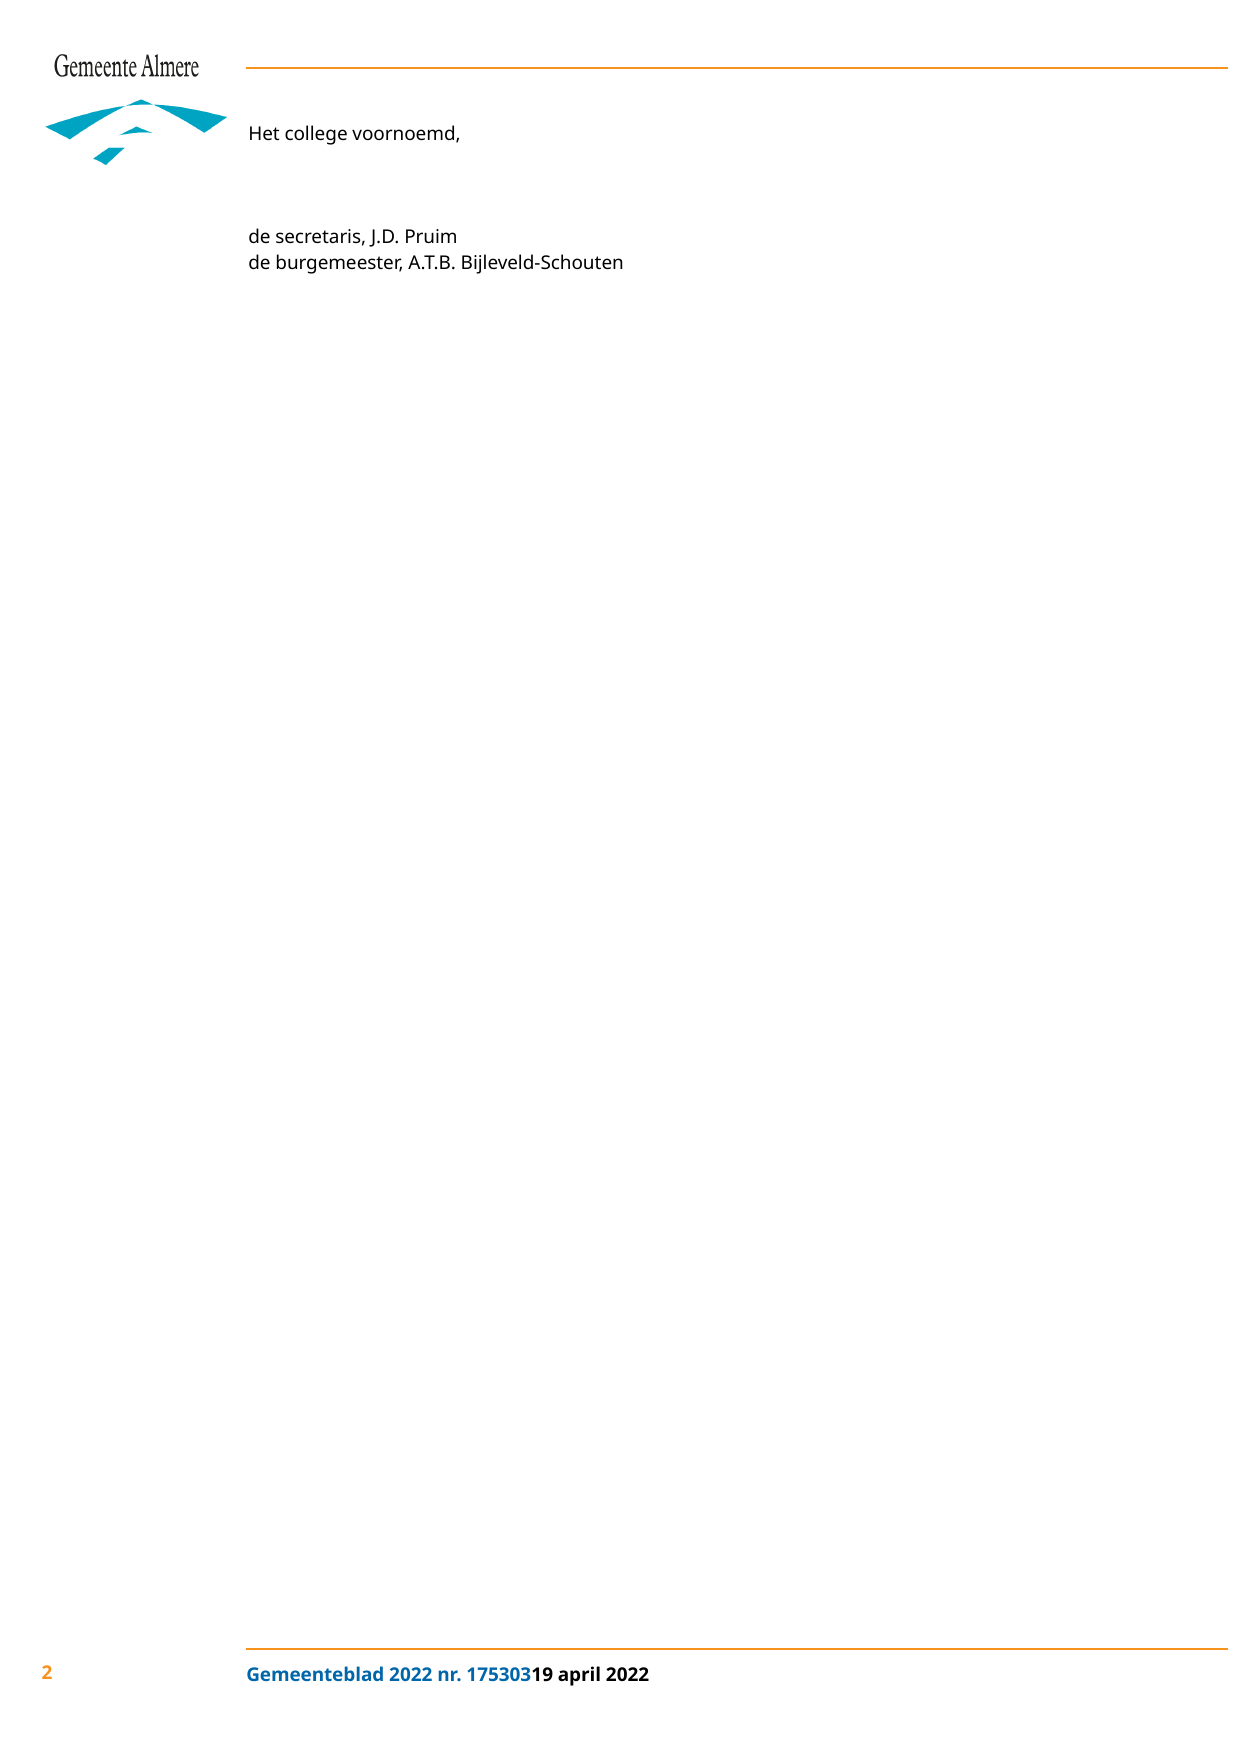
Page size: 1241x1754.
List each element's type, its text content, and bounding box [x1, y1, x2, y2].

picture [41, 47, 231, 172]
text de secretaris, J.D. Pruim [248, 223, 1152, 249]
text Het college voornoemd, [248, 121, 1152, 146]
text de burgemeester, A.T.B. Bijleveld-Schouten [248, 249, 1152, 275]
